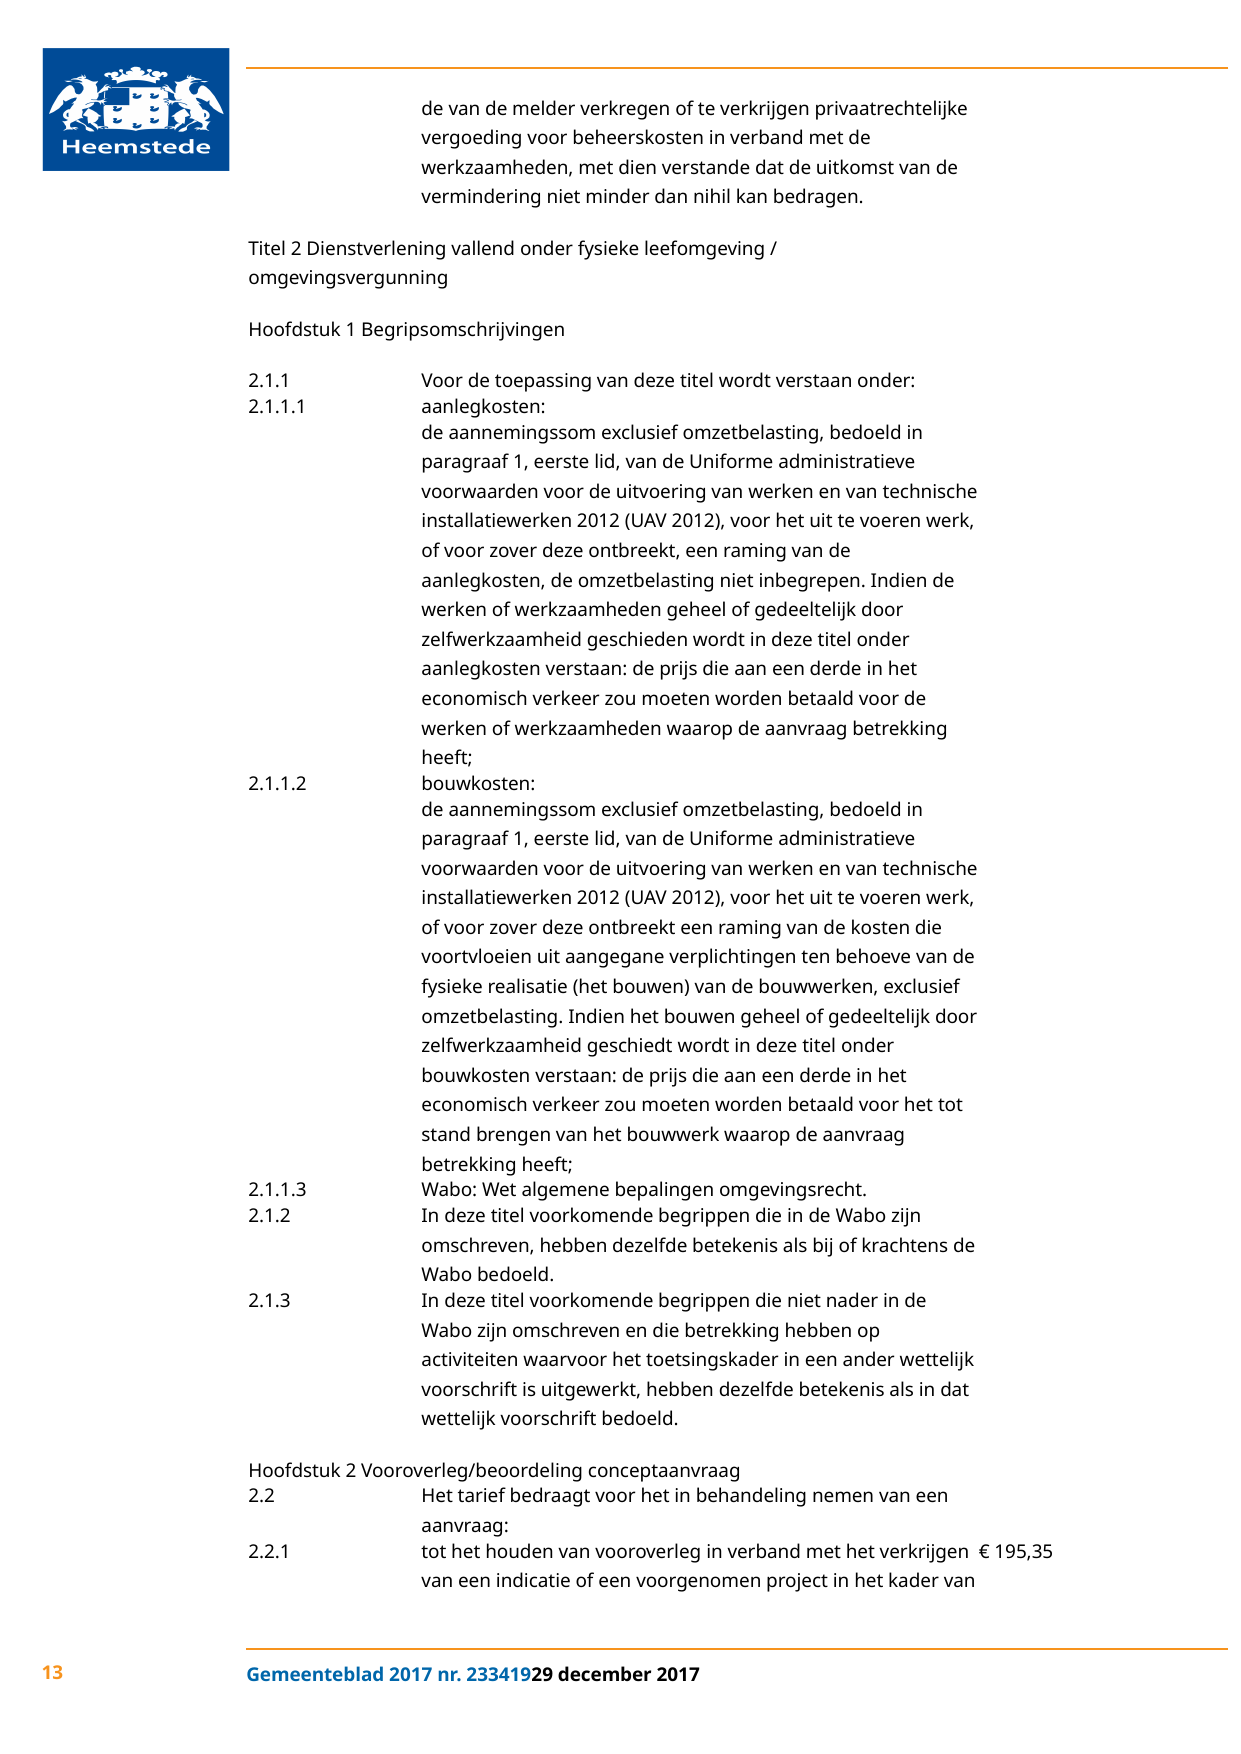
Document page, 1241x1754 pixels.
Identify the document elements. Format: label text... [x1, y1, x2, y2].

table_cell Wabo: Wet algemene bepalingen omgevingsrecht. [421, 1177, 978, 1202]
table_cell 2.1.1 [248, 368, 421, 393]
table_cell [979, 770, 1152, 796]
table_cell [421, 209, 978, 235]
table_cell [979, 796, 1152, 1177]
table_cell In deze titel voorkomende begrippen die in de Wabo zijn omschreven, hebben dezelfde betekenis als bij of krachtens de Wabo bedoeld. [421, 1202, 978, 1287]
table_cell 2.2.1 [248, 1538, 421, 1593]
table_cell [248, 290, 421, 316]
table_cell € 195,35 [979, 1538, 1152, 1593]
table_cell Hoofdstuk 1 Begripsomschrijvingen [248, 316, 978, 342]
table_cell [979, 1457, 1152, 1483]
table_cell 2.1.2 [248, 1202, 421, 1287]
table_cell [979, 95, 1152, 209]
table_cell [979, 1483, 1152, 1538]
table_cell [979, 1431, 1152, 1457]
table_cell [979, 235, 1152, 290]
table_cell 2.2 [248, 1483, 421, 1538]
table_cell [421, 342, 978, 367]
table_cell [979, 1202, 1152, 1287]
table_cell aanlegkosten: [421, 393, 978, 419]
table_cell Voor de toepassing van deze titel wordt verstaan onder: [421, 368, 978, 393]
table_cell 2.1.3 [248, 1287, 421, 1431]
table_cell [979, 1287, 1152, 1431]
table_cell bouwkosten: [421, 770, 978, 796]
table_cell de van de melder verkregen of te verkrijgen privaatrechtelijke vergoeding voor beheerskosten in verband met de werkzaamheden, met dien verstande dat de uitkomst van de vermindering niet minder dan nihil kan bedragen. [421, 95, 978, 209]
table_cell [421, 1431, 978, 1457]
table_cell [979, 290, 1152, 316]
table_cell [248, 209, 421, 235]
table_cell [248, 342, 421, 367]
table_cell [248, 796, 421, 1177]
table_cell Het tarief bedraagt voor het in behandeling nemen van een aanvraag: [421, 1483, 978, 1538]
table_cell de aannemingssom exclusief omzetbelasting, bedoeld in paragraaf 1, eerste lid, van de Uniforme administratieve voorwaarden voor de uitvoering van werken en van technische installatiewerken 2012 (UAV 2012), voor het uit te voeren werk, of voor zover deze ontbreekt, een raming van de aanlegkosten, de omzetbelasting niet inbegrepen. Indien de werken of werkzaamheden geheel of gedeeltelijk door zelfwerkzaamheid geschieden wordt in deze titel onder aanlegkosten verstaan: de prijs die aan een derde in het economisch verkeer zou moeten worden betaald voor de werken of werkzaamheden waarop de aanvraag betrekking heeft; [421, 419, 978, 770]
picture [41, 47, 231, 172]
table_cell 2.1.1.2 [248, 770, 421, 796]
table_cell 2.1.1.1 [248, 393, 421, 419]
table_cell 2.1.1.3 [248, 1177, 421, 1202]
table_cell [979, 368, 1152, 393]
table_cell Titel 2 Dienstverlening vallend onder fysieke leefomgeving / omgevingsvergunning [248, 235, 978, 290]
table_cell [979, 342, 1152, 367]
table_cell In deze titel voorkomende begrippen die niet nader in de Wabo zijn omschreven en die betrekking hebben op activiteiten waarvoor het toetsingskader in een ander wettelijk voorschrift is uitgewerkt, hebben dezelfde betekenis als in dat wettelijk voorschrift bedoeld. [421, 1287, 978, 1431]
table_cell [979, 316, 1152, 342]
table_cell [979, 393, 1152, 419]
table_cell [248, 1431, 421, 1457]
table_cell de aannemingssom exclusief omzetbelasting, bedoeld in paragraaf 1, eerste lid, van de Uniforme administratieve voorwaarden voor de uitvoering van werken en van technische installatiewerken 2012 (UAV 2012), voor het uit te voeren werk, of voor zover deze ontbreekt een raming van de kosten die voortvloeien uit aangegane verplichtingen ten behoeve van de fysieke realisatie (het bouwen) van de bouwwerken, exclusief omzetbelasting. Indien het bouwen geheel of gedeeltelijk door zelfwerkzaamheid geschiedt wordt in deze titel onder bouwkosten verstaan: de prijs die aan een derde in het economisch verkeer zou moeten worden betaald voor het tot stand brengen van het bouwwerk waarop de aanvraag betrekking heeft; [421, 796, 978, 1177]
table_cell [979, 209, 1152, 235]
table_cell [248, 95, 421, 209]
table_cell [979, 1177, 1152, 1202]
table_cell [979, 419, 1152, 770]
table_cell tot het houden van vooroverleg in verband met het verkrijgen van een indicatie of een voorgenomen project in het kader van [421, 1538, 978, 1593]
table_cell [421, 290, 978, 316]
table_cell [248, 419, 421, 770]
table_cell Hoofdstuk 2 Vooroverleg/beoordeling conceptaanvraag [248, 1457, 978, 1483]
